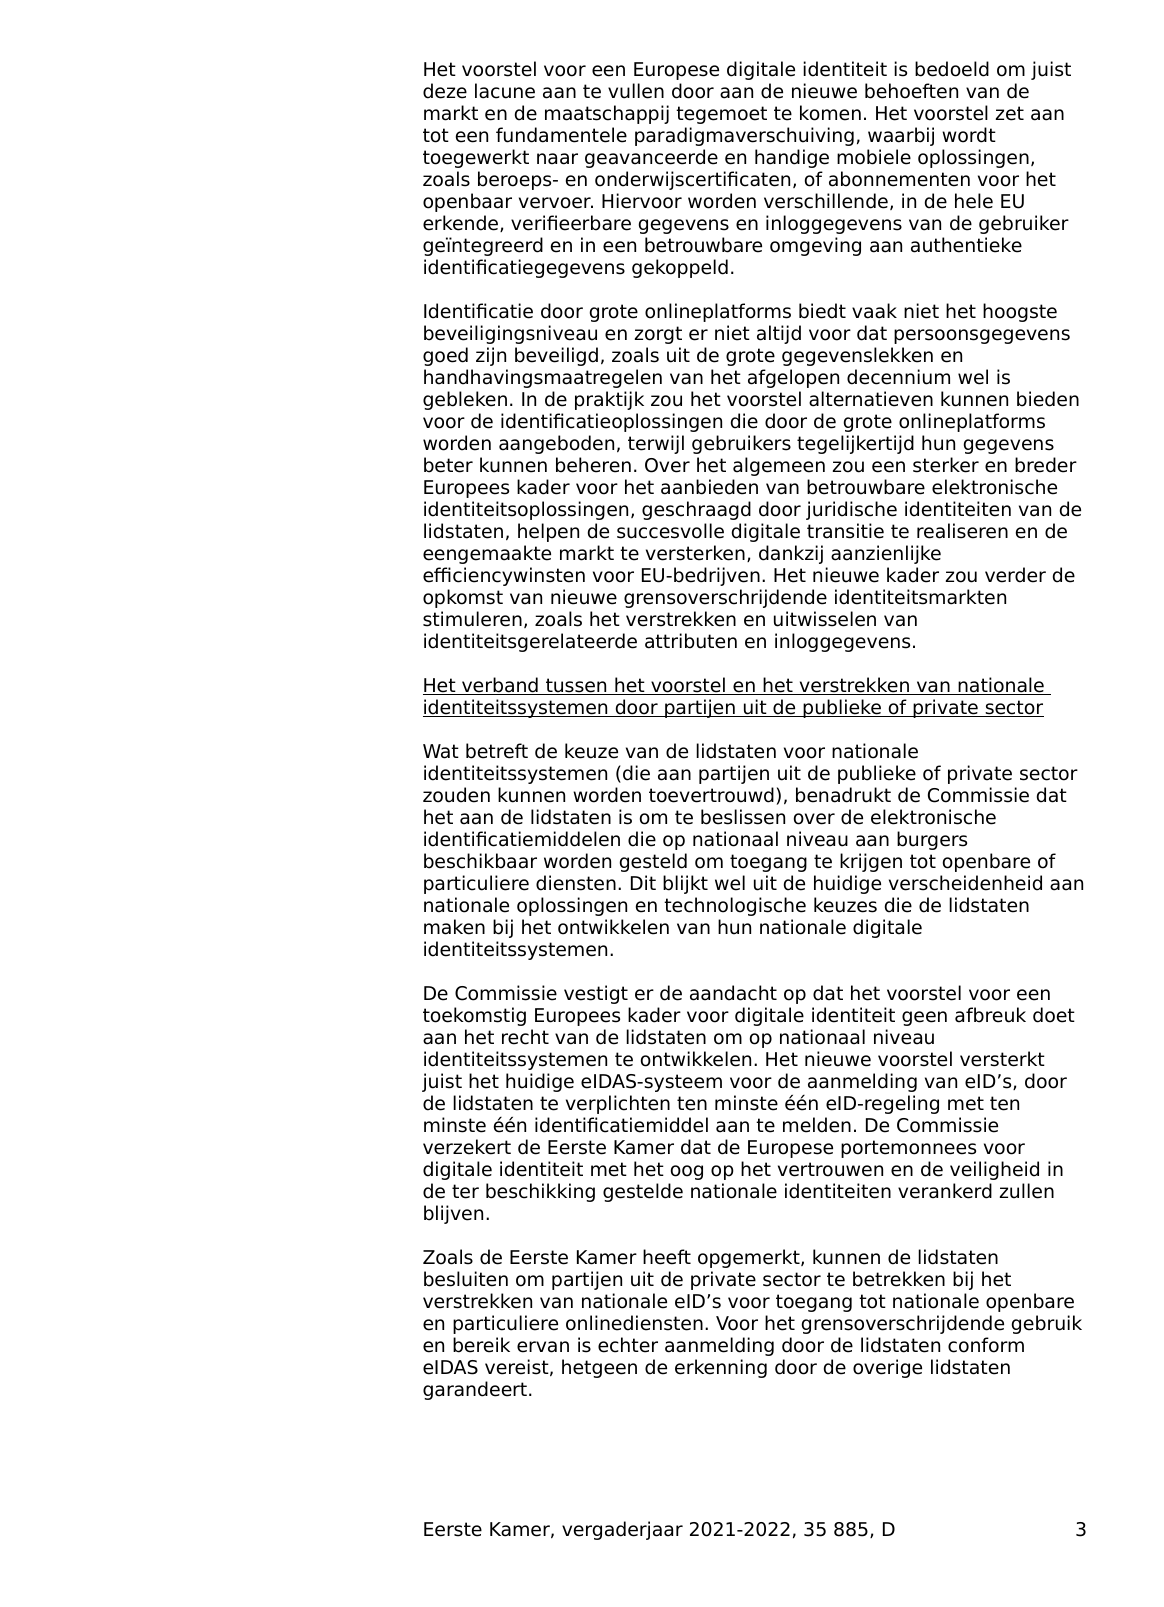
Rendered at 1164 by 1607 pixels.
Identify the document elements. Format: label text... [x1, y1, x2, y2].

subtitle Het verband tussen het voorstel en het verstrekken van nationale identiteitssystemen door partijen uit de publieke of private sector [422, 675, 1087, 719]
text Zoals de Eerste Kamer heeft opgemerkt, kunnen de lidstaten besluiten om partijen uit de private sector te betrekken bij het verstrekken van nationale eID’s voor toegang tot nationale openbare en particuliere onlinediensten. Voor het grensoverschrijdende gebruik en bereik ervan is echter aanmelding door de lidstaten conform eIDAS vereist, hetgeen de erkenning door de overige lidstaten garandeert. [422, 1247, 1087, 1401]
text Het voorstel voor een Europese digitale identiteit is bedoeld om juist deze lacune aan te vullen door aan de nieuwe behoeften van de markt en de maatschappij tegemoet te komen. Het voorstel zet aan tot een fundamentele paradigmaverschuiving, waarbij wordt toegewerkt naar geavanceerde en handige mobiele oplossingen, zoals beroeps- en onderwijscertificaten, of abonnementen voor het openbaar vervoer. Hiervoor worden verschillende, in de hele EU erkende, verifieerbare gegevens en inloggegevens van de gebruiker geïntegreerd en in een betrouwbare omgeving aan authentieke identificatiegegevens gekoppeld. [422, 59, 1087, 279]
text De Commissie vestigt er de aandacht op dat het voorstel voor een toekomstig Europees kader voor digitale identiteit geen afbreuk doet aan het recht van de lidstaten om op nationaal niveau identiteitssystemen te ontwikkelen. Het nieuwe voorstel versterkt juist het huidige eIDAS-systeem voor de aanmelding van eID’s, door de lidstaten te verplichten ten minste één eID-regeling met ten minste één identificatiemiddel aan te melden. De Commissie verzekert de Eerste Kamer dat de Europese portemonnees voor digitale identiteit met het oog op het vertrouwen en de veiligheid in de ter beschikking gestelde nationale identiteiten verankerd zullen blijven. [422, 983, 1087, 1225]
text Identificatie door grote onlineplatforms biedt vaak niet het hoogste beveiligingsniveau en zorgt er niet altijd voor dat persoonsgegevens goed zijn beveiligd, zoals uit de grote gegevenslekken en handhavingsmaatregelen van het afgelopen decennium wel is gebleken. In de praktijk zou het voorstel alternatieven kunnen bieden voor de identificatieoplossingen die door de grote onlineplatforms worden aangeboden, terwijl gebruikers tegelijkertijd hun gegevens beter kunnen beheren. Over het algemeen zou een sterker en breder Europees kader voor het aanbieden van betrouwbare elektronische identiteitsoplossingen, geschraagd door juridische identiteiten van de lidstaten, helpen de succesvolle digitale transitie te realiseren en de eengemaakte markt te versterken, dankzij aanzienlijke efficiencywinsten voor EU-bedrijven. Het nieuwe kader zou verder de opkomst van nieuwe grensoverschrijdende identiteitsmarkten stimuleren, zoals het verstrekken en uitwisselen van identiteitsgerelateerde attributen en inloggegevens. [422, 301, 1087, 653]
text Wat betreft de keuze van de lidstaten voor nationale identiteitssystemen (die aan partijen uit de publieke of private sector zouden kunnen worden toevertrouwd), benadrukt de Commissie dat het aan de lidstaten is om te beslissen over de elektronische identificatiemiddelen die op nationaal niveau aan burgers beschikbaar worden gesteld om toegang te krijgen tot openbare of particuliere diensten. Dit blijkt wel uit de huidige verscheidenheid aan nationale oplossingen en technologische keuzes die de lidstaten maken bij het ontwikkelen van hun nationale digitale identiteitssystemen. [422, 741, 1087, 961]
